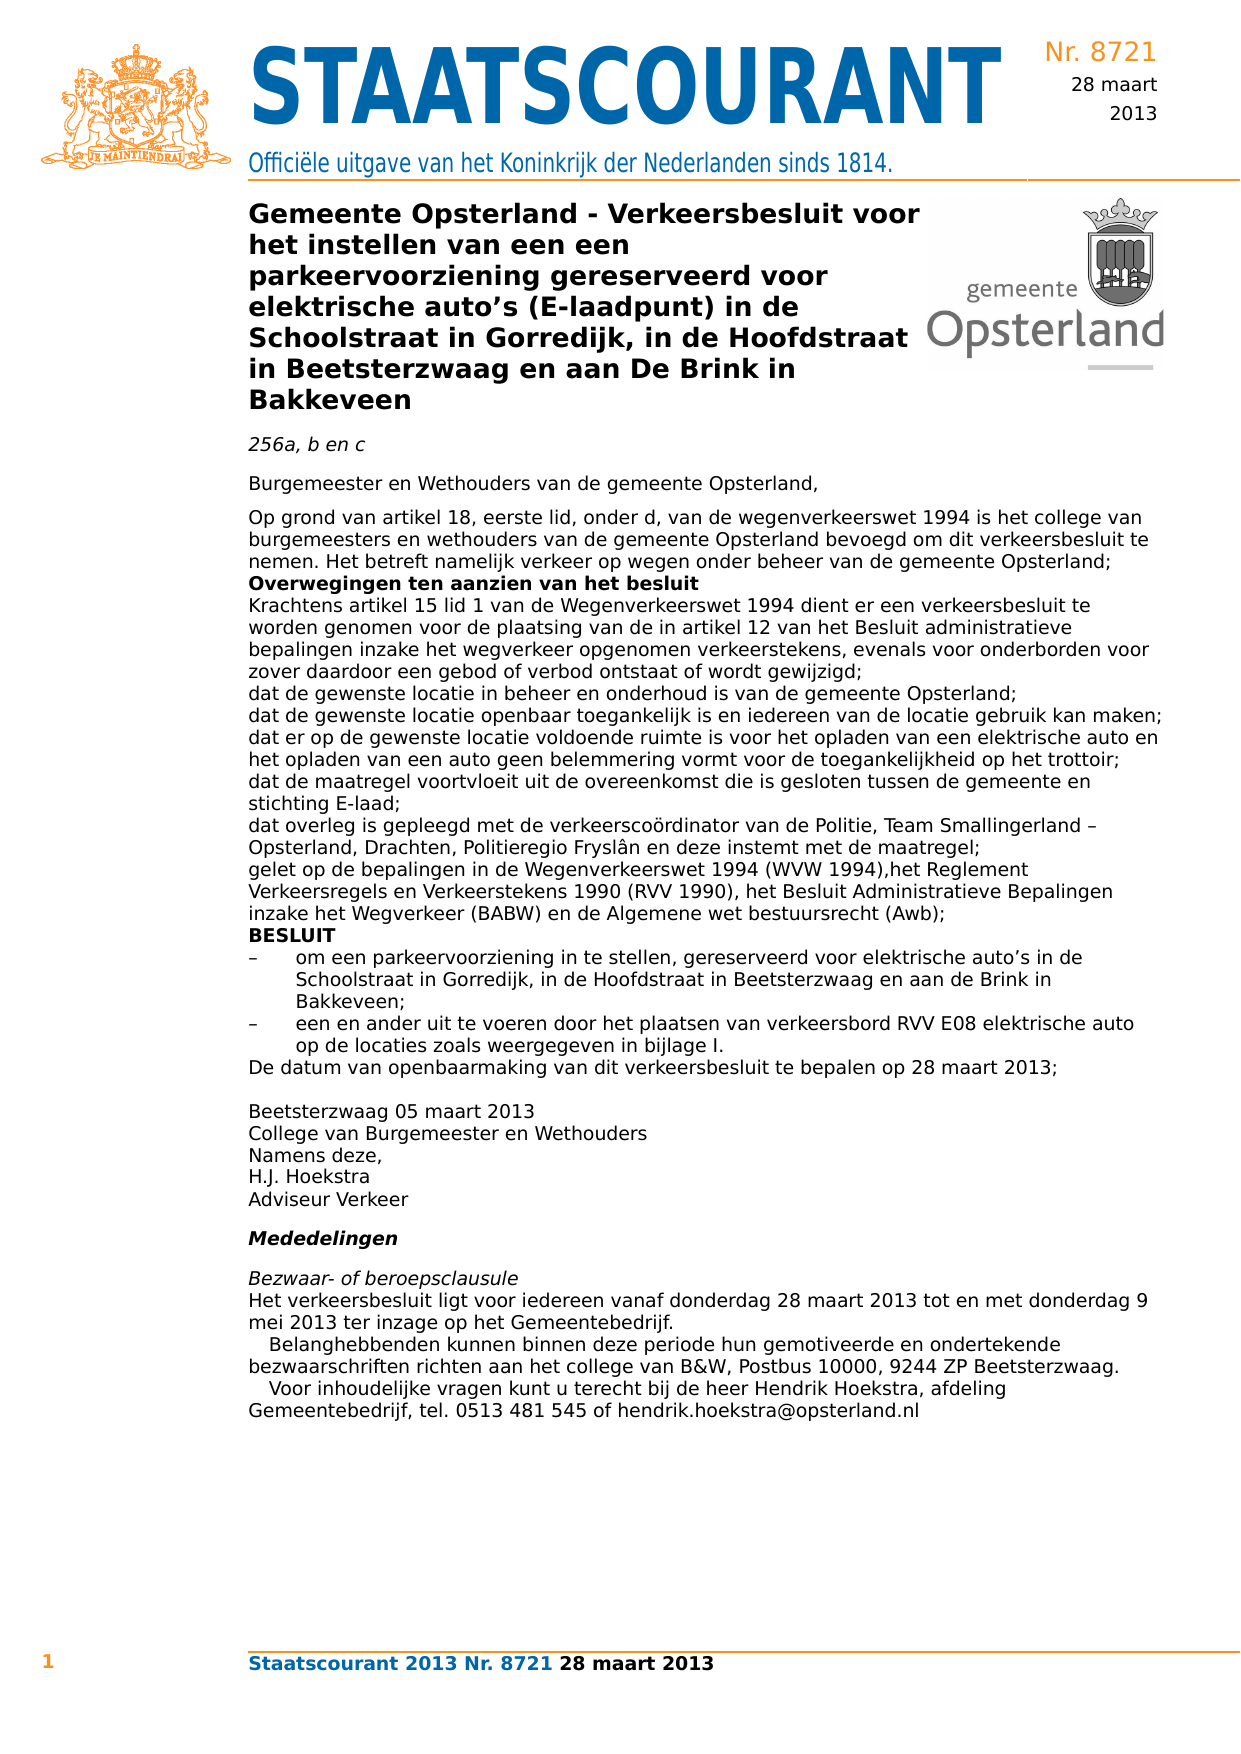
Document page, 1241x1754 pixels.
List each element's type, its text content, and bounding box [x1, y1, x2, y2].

text Belanghebbenden kunnen binnen deze periode hun gemotiveerde en ondertekende bezwaarschriften richten aan het college van B&W, Postbus 10000, 9244 ZP Beetsterzwaag. [248, 1334, 1163, 1378]
text College van Burgemeester en Wethouders [248, 1122, 1163, 1144]
text De datum van openbaarmaking van dit verkeersbesluit te bepalen op 28 maart 2013; [248, 1057, 1163, 1078]
subtitle Mededelingen [248, 1228, 1163, 1250]
subtitle Gemeente Opsterland - Verkeersbesluit voor het instellen van een een parkeervoorziening gereserveerd voor elektrische auto’s (E-laadpunt) in de Schoolstraat in Gorredijk, in de Hoofdstraat in Beetsterzwaag en aan De Brink in Bakkeveen [248, 199, 1163, 416]
subtitle Bezwaar- of beroepsclausule [248, 1268, 1163, 1290]
text H.J. Hoekstra [248, 1166, 1163, 1188]
text Beetsterzwaag 05 maart 2013 [248, 1101, 1163, 1122]
text 256a, b en c [248, 434, 1163, 456]
text Burgemeester en Wethouders van de gemeente Opsterland, [248, 473, 1163, 495]
text Namens deze, [248, 1144, 1163, 1166]
text Krachtens artikel 15 lid 1 van de Wegenverkeerswet 1994 dient er een verkeersbesluit te worden genomen voor de plaatsing van de in artikel 12 van het Besluit administratieve bepalingen inzake het wegverkeer opgenomen verkeerstekens, evenals voor onderborden voor zover daardoor een gebod of verbod ontstaat of wordt gewijzigd; [248, 595, 1163, 683]
text dat de maatregel voortvloeit uit de overeenkomst die is gesloten tussen de gemeente en stichting E-laad; [248, 771, 1163, 815]
text gelet op de bepalingen in de Wegenverkeerswet 1994 (WVW 1994),het Reglement Verkeersregels en Verkeerstekens 1990 (RVV 1990), het Besluit Administratieve Bepalingen inzake het Wegverkeer (BABW) en de Algemene wet bestuursrecht (Awb); [248, 859, 1163, 925]
text Voor inhoudelijke vragen kunt u terecht bij de heer Hendrik Hoekstra, afdeling Gemeentebedrijf, tel. 0513 481 545 of hendrik.hoekstra@opsterland.nl [248, 1378, 1163, 1422]
text dat de gewenste locatie openbaar toegankelijk is en iedereen van de locatie gebruik kan maken; [248, 705, 1163, 727]
text dat de gewenste locatie in beheer en onderhoud is van de gemeente Opsterland; [248, 683, 1163, 705]
text BESLUIT [248, 925, 1163, 947]
list om een parkeervoorziening in te stellen, gereserveerd voor elektrische auto’s in de Schoolstraat in Gorredijk, in de Hoofdstraat in Beetsterzwaag en aan de Brink in Bakkeveen; [248, 947, 1163, 1013]
text dat er op de gewenste locatie voldoende ruimte is voor het opladen van een elektrische auto en het opladen van een auto geen belemmering vormt voor de toegankelijkheid op het trottoir; [248, 727, 1163, 771]
subtitle Overwegingen ten aanzien van het besluit [248, 573, 1163, 595]
picture [927, 198, 1164, 370]
text dat overleg is gepleegd met de verkeerscoördinator van de Politie, Team Smallingerland – Opsterland, Drachten, Politieregio Fryslân en deze instemt met de maatregel; [248, 815, 1163, 859]
text Het verkeersbesluit ligt voor iedereen vanaf donderdag 28 maart 2013 tot en met donderdag 9 mei 2013 ter inzage op het Gemeentebedrijf. [248, 1290, 1163, 1334]
list een en ander uit te voeren door het plaatsen van verkeersbord RVV E08 elektrische auto op de locaties zoals weergegeven in bijlage I. [248, 1013, 1163, 1057]
text Adviseur Verkeer [248, 1188, 1163, 1210]
picture [41, 44, 231, 169]
text Op grond van artikel 18, eerste lid, onder d, van de wegenverkeerswet 1994 is het college van burgemeesters en wethouders van de gemeente Opsterland bevoegd om dit verkeersbesluit te nemen. Het betreft namelijk verkeer op wegen onder beheer van de gemeente Opsterland; [248, 507, 1163, 573]
